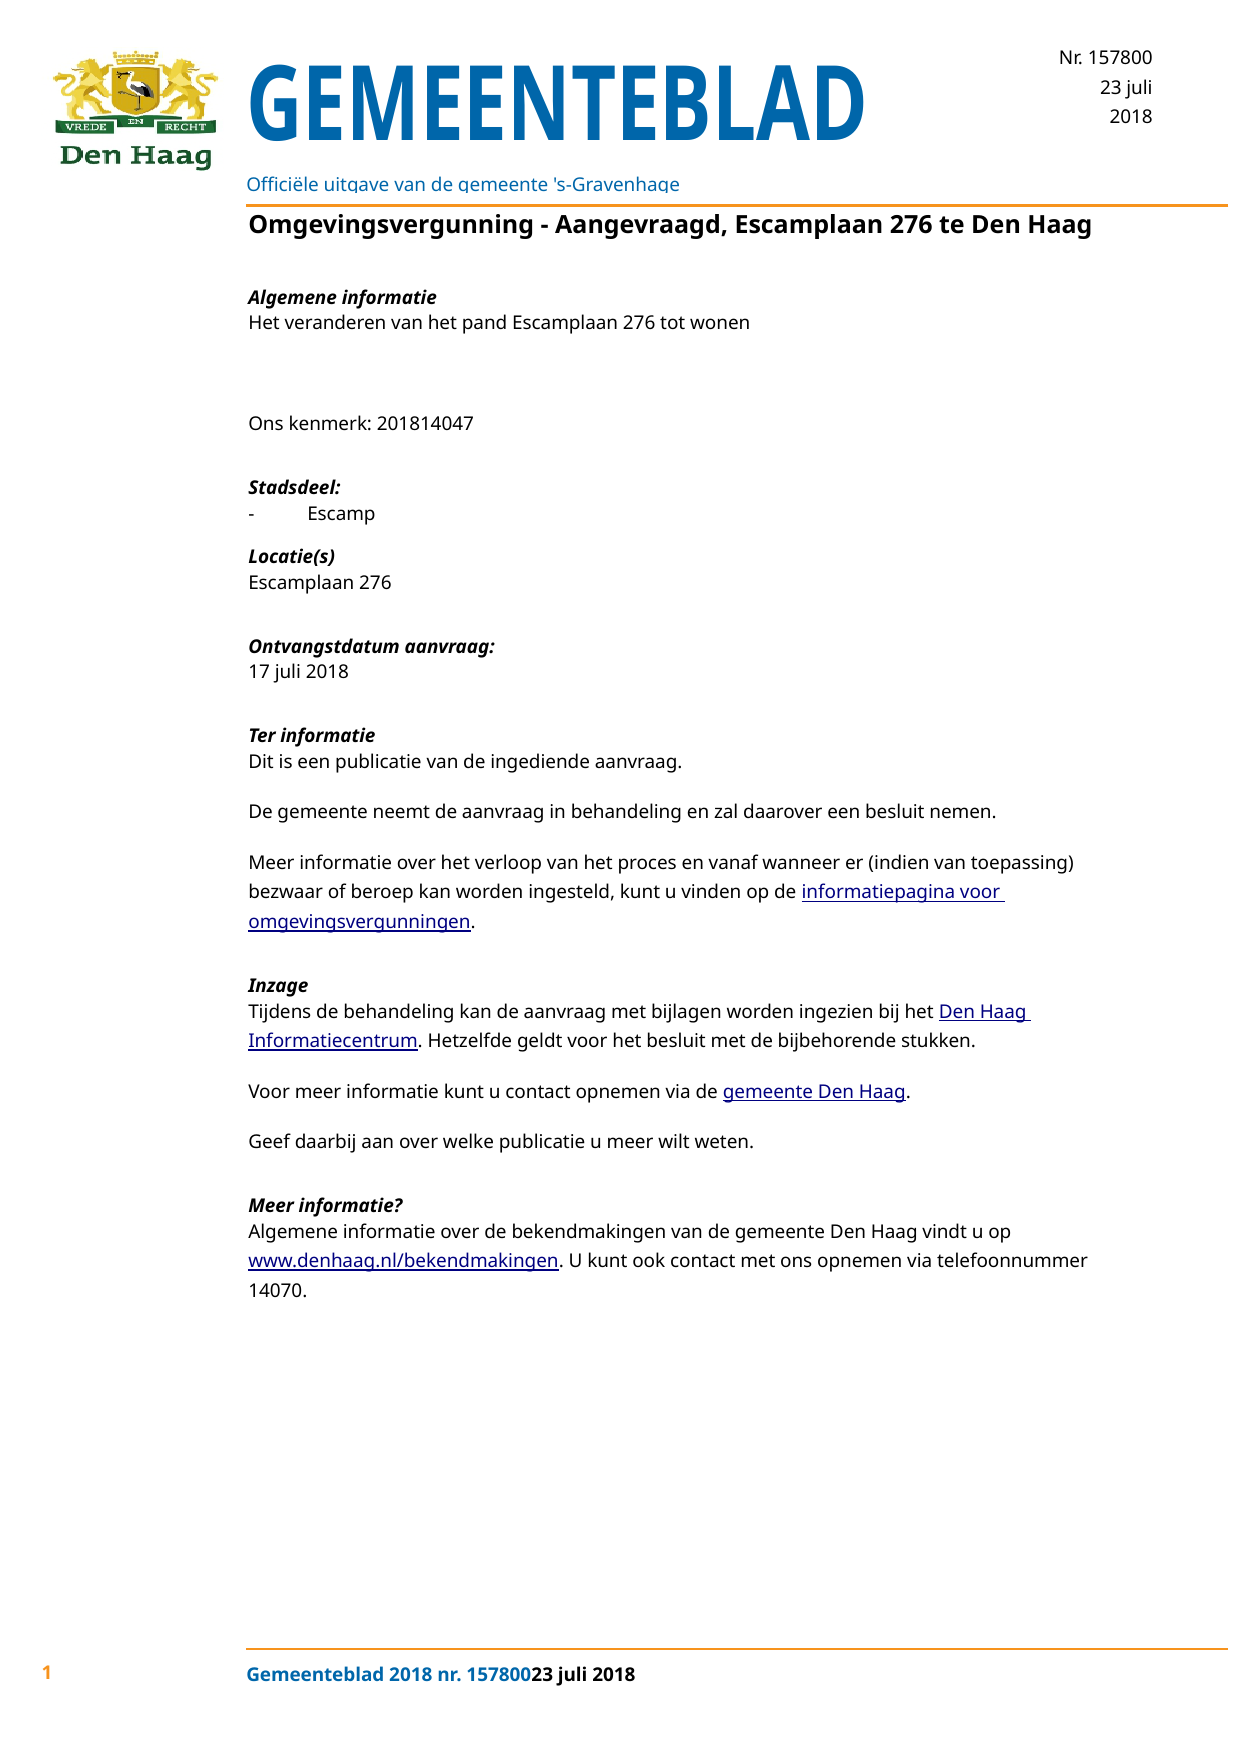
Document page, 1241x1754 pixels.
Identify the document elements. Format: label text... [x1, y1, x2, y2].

text Escamplaan 276 [248, 569, 1152, 595]
text De gemeente neemt de aanvraag in behandeling en zal daarover een besluit nemen. [248, 799, 1152, 824]
text Omgevingsvergunning - Aangevraagd, Escamplaan 276 te Den Haag [248, 207, 1152, 241]
text Stadsdeel: [248, 474, 1152, 500]
text Ontvangstdatum aanvraag: [248, 633, 1152, 659]
text Geef daarbij aan over welke publicatie u meer wilt weten. [248, 1128, 1152, 1154]
text Inzage [248, 972, 1152, 998]
text Algemene informatie over de bekendmakingen van de gemeente Den Haag vindt u op www.denhaag.nl/bekendmakingen. U kunt ook contact met ons opnemen via telefoonnummer 14070. [248, 1218, 1152, 1303]
text Ter informatie [248, 723, 1152, 748]
text Voor meer informatie kunt u contact opnemen via de gemeente Den Haag. [248, 1078, 1152, 1104]
text Dit is een publicatie van de ingediende aanvraag. [248, 748, 1152, 774]
text 17 juli 2018 [248, 659, 1152, 684]
text Meer informatie over het verloop van het proces en vanaf wanneer er (indien van toepassing) bezwaar of beroep kan worden ingesteld, kunt u vinden op de informatiepagina voor omgevingsvergunningen. [248, 849, 1152, 934]
text Algemene informatie [248, 284, 1152, 309]
text Het veranderen van het pand Escamplaan 276 tot wonen [248, 309, 1152, 335]
text Ons kenmerk: 201814047 [248, 410, 1152, 436]
picture [41, 47, 231, 172]
text Tijdens de behandeling kan de aanvraag met bijlagen worden ingezien bij het Den Haag Informatiecentrum. Hetzelfde geldt voor het besluit met de bijbehorende stukken. [248, 998, 1152, 1053]
text Locatie(s) [248, 543, 1152, 569]
text Meer informatie? [248, 1192, 1152, 1218]
list Escamp [248, 500, 1152, 526]
